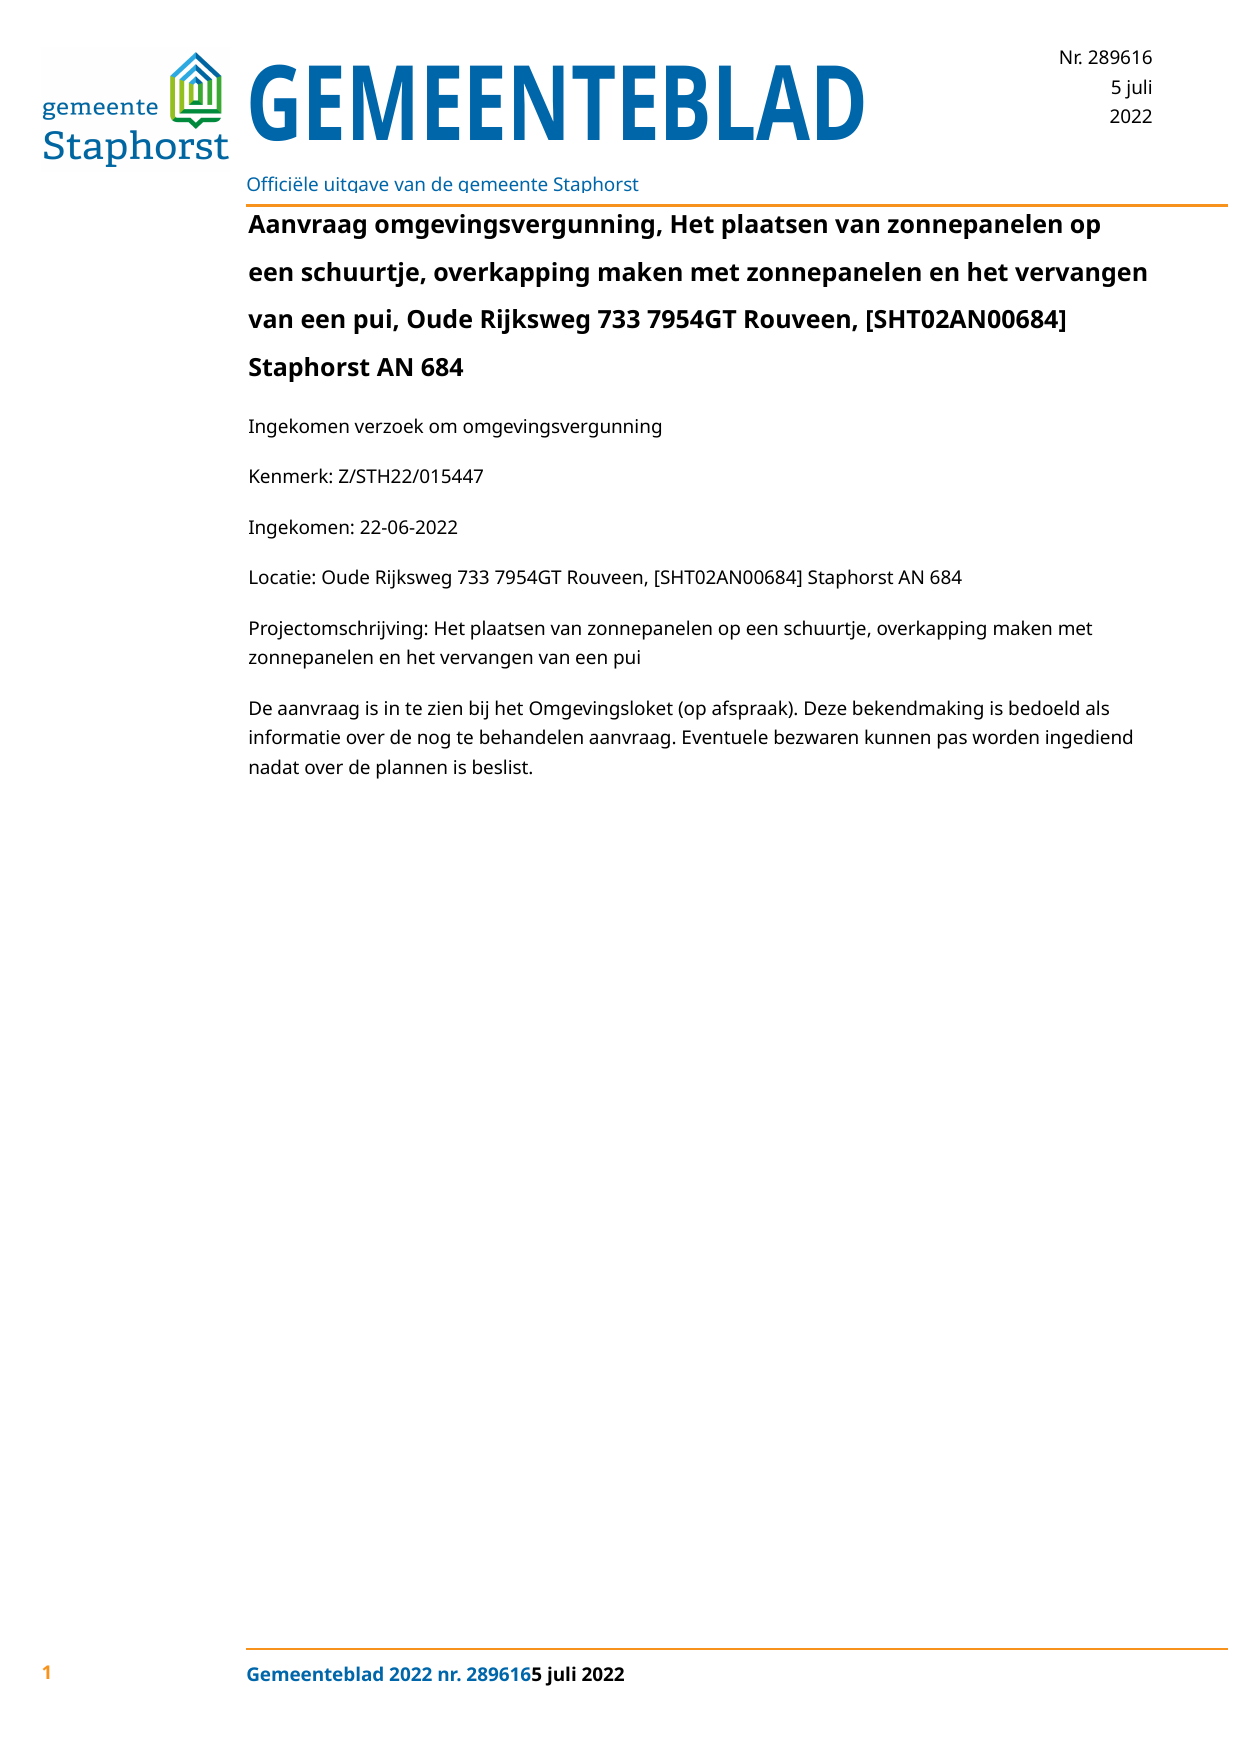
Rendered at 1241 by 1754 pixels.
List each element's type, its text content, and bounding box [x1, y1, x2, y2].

text Locatie: Oude Rijksweg 733 7954GT Rouveen, [SHT02AN00684] Staphorst AN 684 [248, 564, 1152, 590]
text Ingekomen: 22-06-2022 [248, 514, 1152, 540]
text De aanvraag is in te zien bij het Omgevingsloket (op afspraak). Deze bekendmaking is bedoeld als informatie over de nog te behandelen aanvraag. Eventuele bezwaren kunnen pas worden ingediend nadat over de plannen is beslist. [248, 695, 1152, 780]
text Ingekomen verzoek om omgevingsvergunning [248, 413, 1152, 439]
text Kenmerk: Z/STH22/015447 [248, 463, 1152, 489]
text Projectomschrijving: Het plaatsen van zonnepanelen op een schuurtje, overkapping maken met zonnepanelen en het vervangen van een pui [248, 615, 1152, 670]
text Aanvraag omgevingsvergunning, Het plaatsen van zonnepanelen op een schuurtje, overkapping maken met zonnepanelen en het vervangen van een pui, Oude Rijksweg 733 7954GT Rouveen, [SHT02AN00684] Staphorst AN 684 [248, 207, 1152, 384]
picture [41, 47, 231, 172]
